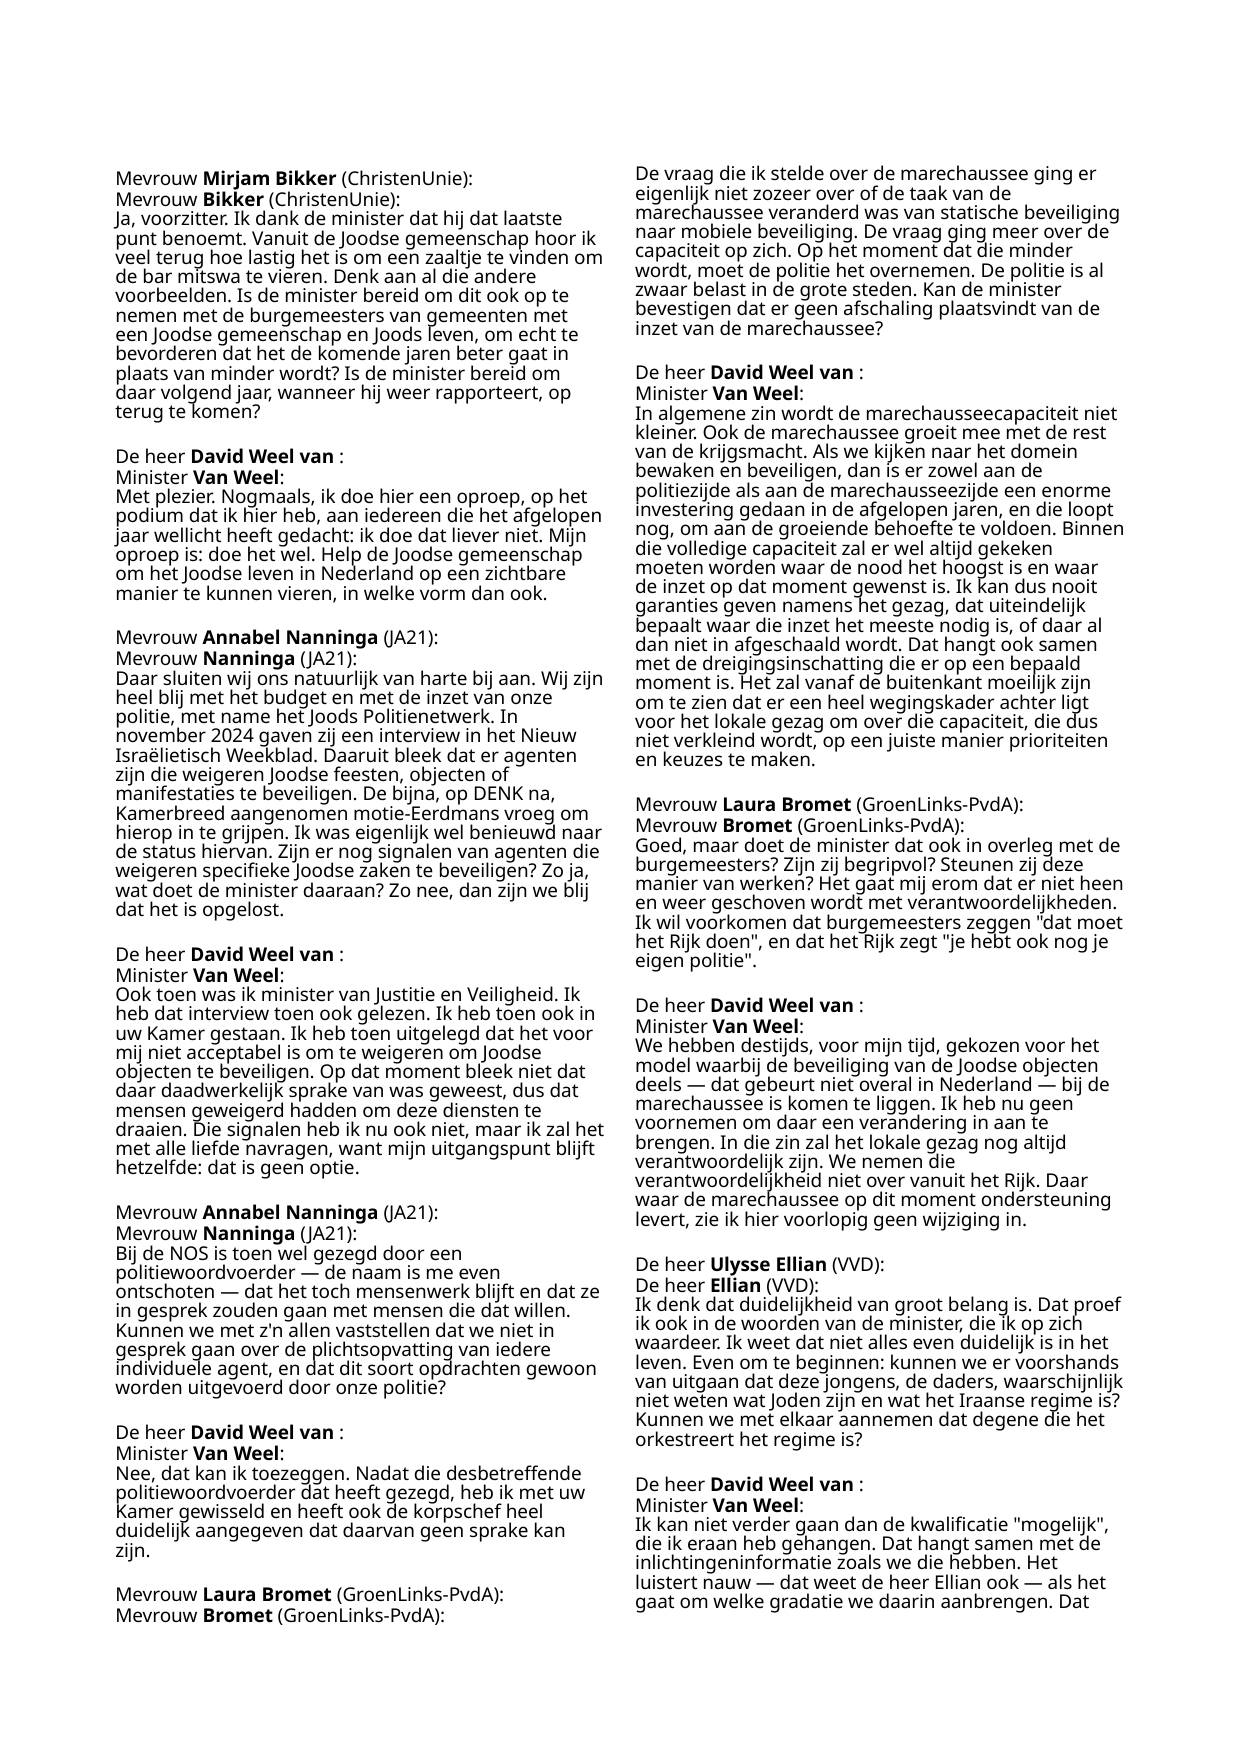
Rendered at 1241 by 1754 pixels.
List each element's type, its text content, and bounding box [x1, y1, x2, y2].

text Mevrouw Laura Bromet (GroenLinks-PvdA): [635, 792, 1125, 817]
text De heer Ellian (VVD): [635, 1277, 1125, 1296]
text Mevrouw Nanninga (JA21): [115, 650, 605, 669]
text De vraag die ik stelde over de marechaussee ging er eigenlijk niet zozeer over of de taak van de marechaussee veranderd was van statische beveiliging naar mobiele beveiliging. De vraag ging meer over de capaciteit op zich. Op het moment dat die minder wordt, moet de politie het overnemen. De politie is al zwaar belast in de grote steden. Kan de minister bevestigen dat er geen afschaling plaatsvindt van de inzet van de marechaussee? [635, 165, 1125, 339]
text Mevrouw Laura Bromet (GroenLinks-PvdA): [115, 1582, 605, 1607]
text Ik denk dat duidelijkheid van groot belang is. Dat proef ik ook in de woorden van de minister, die ik op zich waardeer. Ik weet dat niet alles even duidelijk is in het leven. Even om te beginnen: kunnen we er voorshands van uitgaan dat deze jongens, de daders, waarschijnlijk niet weten wat Joden zijn en wat het Iraanse regime is? Kunnen we met elkaar aannemen dat degene die het orkestreert het regime is? [635, 1296, 1125, 1450]
text De heer David Weel van : [635, 359, 1125, 385]
text Minister Van Weel: [635, 385, 1125, 404]
text Nee, dat kan ik toezeggen. Nadat die desbetreffende politiewoordvoerder dat heeft gezegd, heb ik met uw Kamer gewisseld en heeft ook de korpschef heel duidelijk aangegeven dat daarvan geen sprake kan zijn. [115, 1464, 605, 1561]
text In algemene zin wordt de marechausseecapaciteit niet kleiner. Ook de marechaussee groeit mee met de rest van de krijgsmacht. Als we kijken naar het domein bewaken en beveiligen, dan is er zowel aan de politiezijde als aan de marechausseezijde een enorme investering gedaan in de afgelopen jaren, en die loopt nog, om aan de groeiende behoefte te voldoen. Binnen die volledige capaciteit zal er wel altijd gekeken moeten worden waar de nood het hoogst is en waar de inzet op dat moment gewenst is. Ik kan dus nooit garanties geven namens het gezag, dat uiteindelijk bepaalt waar die inzet het meeste nodig is, of daar al dan niet in afgeschaald wordt. Dat hangt ook samen met de dreigingsinschatting die er op een bepaald moment is. Het zal vanaf de buitenkant moeilijk zijn om te zien dat er een heel wegingskader achter ligt voor het lokale gezag om over die capaciteit, die dus niet verkleind wordt, op een juiste manier prioriteiten en keuzes te maken. [635, 404, 1125, 771]
text De heer David Weel van : [115, 1419, 605, 1445]
text Met plezier. Nogmaals, ik doe hier een oproep, op het podium dat ik hier heb, aan iedereen die het afgelopen jaar wellicht heeft gedacht: ik doe dat liever niet. Mijn oproep is: doe het wel. Help de Joodse gemeenschap om het Joodse leven in Nederland op een zichtbare manier te kunnen vieren, in welke vorm dan ook. [115, 488, 605, 604]
text Bij de NOS is toen wel gezegd door een politiewoordvoerder — de naam is me even ontschoten — dat het toch mensenwerk blijft en dat ze in gesprek zouden gaan met mensen die dat willen. Kunnen we met z'n allen vaststellen dat we niet in gesprek gaan over de plichtsopvatting van iedere individuele agent, en dat dit soort opdrachten gewoon worden uitgevoerd door onze politie? [115, 1244, 605, 1399]
text Ik kan niet verder gaan dan de kwalificatie "mogelijk", die ik eraan heb gehangen. Dat hangt samen met de inlichtingeninformatie zoals we die hebben. Het luistert nauw — dat weet de heer Ellian ook — als het gaat om welke gradatie we daarin aanbrengen. Dat [635, 1516, 1125, 1612]
text Mevrouw Bromet (GroenLinks-PvdA): [115, 1607, 605, 1627]
text Mevrouw Bikker (ChristenUnie): [115, 191, 605, 210]
text Mevrouw Nanninga (JA21): [115, 1225, 605, 1244]
text We hebben destijds, voor mijn tijd, gekozen voor het model waarbij de beveiliging van de Joodse objecten deels — dat gebeurt niet overal in Nederland — bij de marechaussee is komen te liggen. Ik heb nu geen voornemen om daar een verandering in aan te brengen. In die zin zal het lokale gezag nog altijd verantwoordelijk zijn. We nemen die verantwoordelijkheid niet over vanuit het Rijk. Daar waar de marechaussee op dit moment ondersteuning levert, zie ik hier voorlopig geen wijziging in. [635, 1037, 1125, 1230]
text Ja, voorzitter. Ik dank de minister dat hij dat laatste punt benoemt. Vanuit de Joodse gemeenschap hoor ik veel terug hoe lastig het is om een zaaltje te vinden om de bar mitswa te vieren. Denk aan al die andere voorbeelden. Is de minister bereid om dit ook op te nemen met de burgemeesters van gemeenten met een Joodse gemeenschap en Joods leven, om echt te bevorderen dat het de komende jaren beter gaat in plaats van minder wordt? Is de minister bereid om daar volgend jaar, wanneer hij weer rapporteert, op terug te komen? [115, 210, 605, 422]
text Mevrouw Mirjam Bikker (ChristenUnie): [115, 165, 605, 191]
text De heer David Weel van : [635, 992, 1125, 1018]
text Mevrouw Bromet (GroenLinks-PvdA): [635, 817, 1125, 837]
text Goed, maar doet de minister dat ook in overleg met de burgemeesters? Zijn zij begripvol? Steunen zij deze manier van werken? Het gaat mij erom dat er niet heen en weer geschoven wordt met verantwoordelijkheden. Ik wil voorkomen dat burgemeesters zeggen "dat moet het Rijk doen", en dat het Rijk zegt "je hebt ook nog je eigen politie". [635, 837, 1125, 971]
text Minister Van Weel: [635, 1018, 1125, 1037]
text De heer David Weel van : [115, 941, 605, 967]
text De heer Ulysse Ellian (VVD): [635, 1251, 1125, 1277]
text Ook toen was ik minister van Justitie en Veiligheid. Ik heb dat interview toen ook gelezen. Ik heb toen ook in uw Kamer gestaan. Ik heb toen uitgelegd dat het voor mij niet acceptabel is om te weigeren om Joodse objecten te beveiligen. Op dat moment bleek niet dat daar daadwerkelijk sprake van was geweest, dus dat mensen geweigerd hadden om deze diensten te draaien. Die signalen heb ik nu ook niet, maar ik zal het met alle liefde navragen, want mijn uitgangspunt blijft hetzelfde: dat is geen optie. [115, 986, 605, 1179]
text De heer David Weel van : [635, 1471, 1125, 1497]
text Minister Van Weel: [115, 967, 605, 986]
text Mevrouw Annabel Nanninga (JA21): [115, 1199, 605, 1225]
text Minister Van Weel: [115, 1445, 605, 1464]
text De heer David Weel van : [115, 443, 605, 469]
text Minister Van Weel: [635, 1497, 1125, 1516]
text Mevrouw Annabel Nanninga (JA21): [115, 624, 605, 650]
text Minister Van Weel: [115, 469, 605, 488]
text Daar sluiten wij ons natuurlijk van harte bij aan. Wij zijn heel blij met het budget en met de inzet van onze politie, met name het Joods Politienetwerk. In november 2024 gaven zij een interview in het Nieuw Israëlietisch Weekblad. Daaruit bleek dat er agenten zijn die weigeren Joodse feesten, objecten of manifestaties te beveiligen. De bijna, op DENK na, Kamerbreed aangenomen motie-Eerdmans vroeg om hierop in te grijpen. Ik was eigenlijk wel benieuwd naar de status hiervan. Zijn er nog signalen van agenten die weigeren specifieke Joodse zaken te beveiligen? Zo ja, wat doet de minister daaraan? Zo nee, dan zijn we blij dat het is opgelost. [115, 669, 605, 920]
